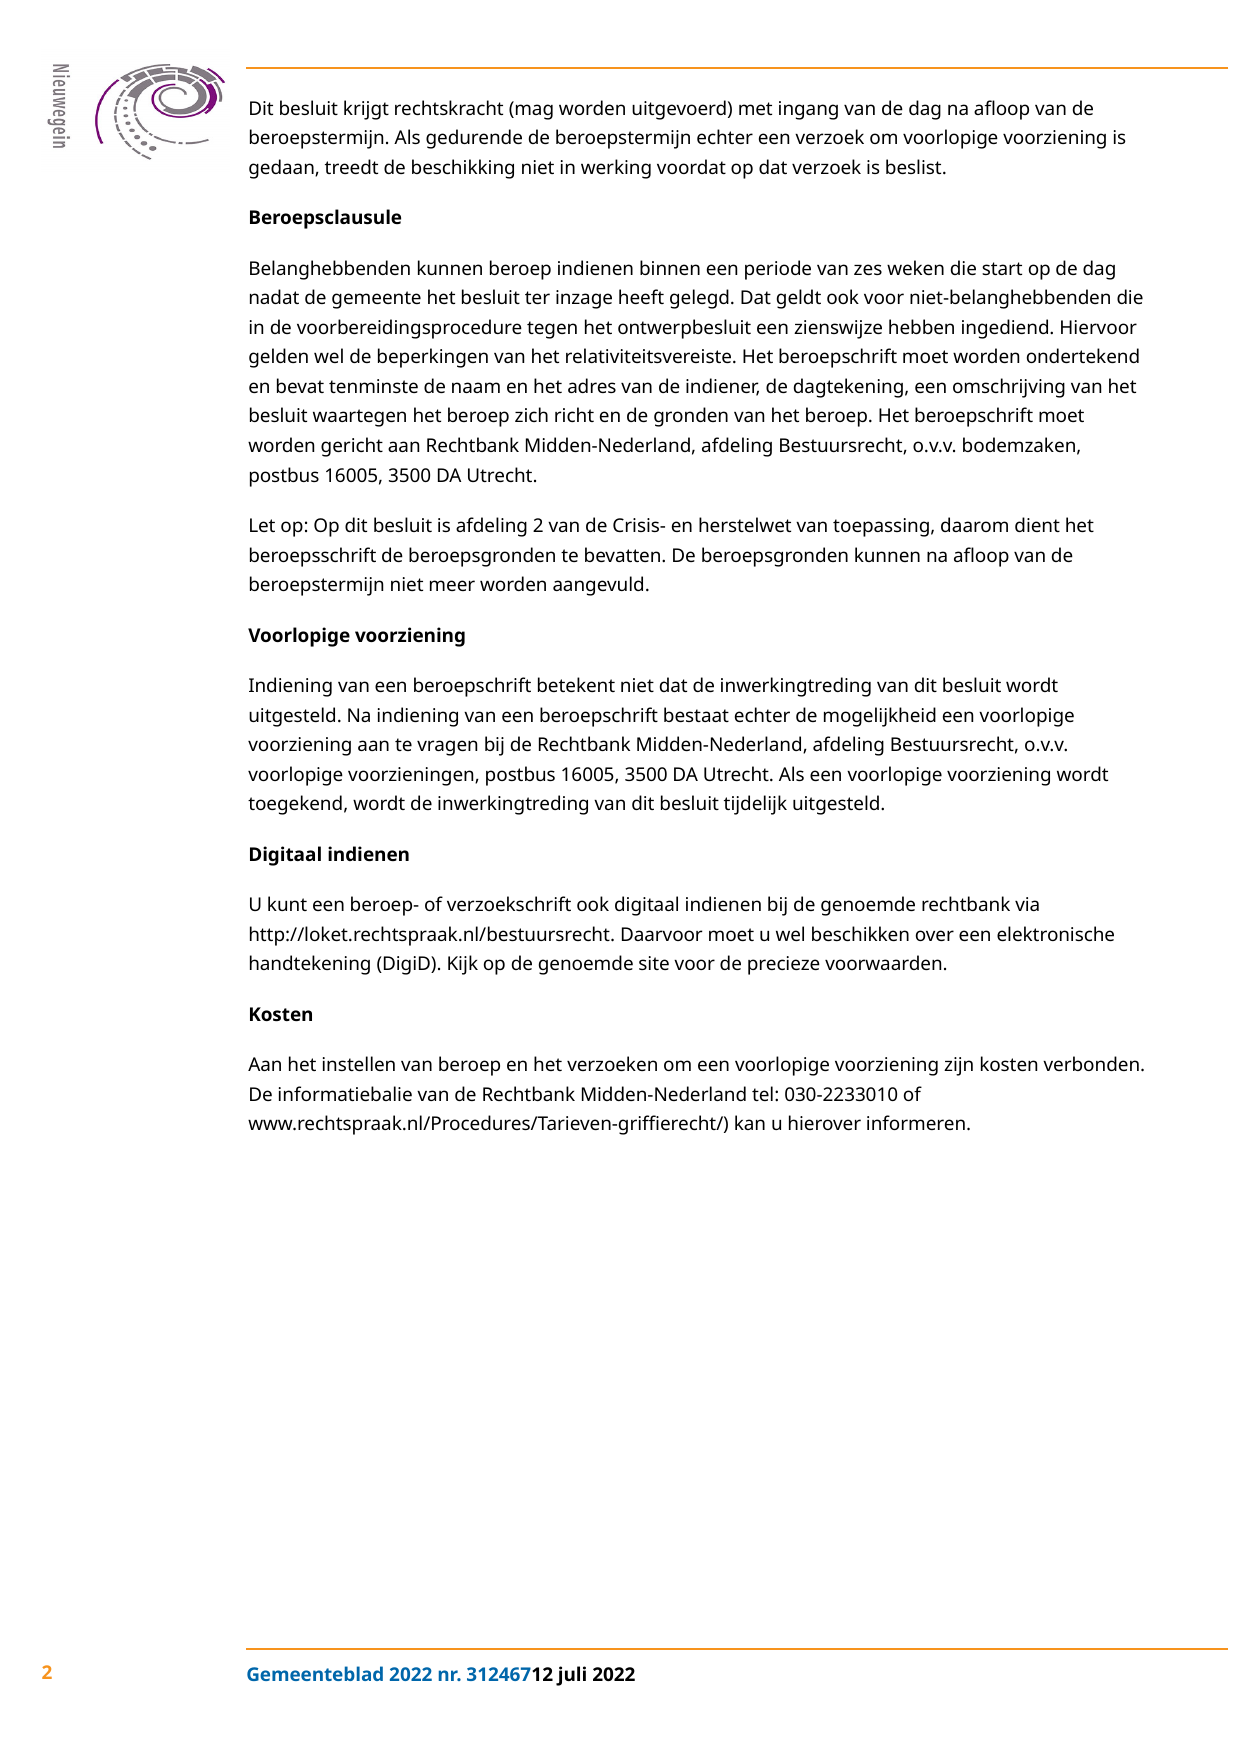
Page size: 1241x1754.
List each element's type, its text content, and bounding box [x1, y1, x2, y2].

text Let op: Op dit besluit is afdeling 2 van de Crisis- en herstelwet van toepassing, daarom dient het beroepsschrift de beroepsgronden te bevatten. De beroepsgronden kunnen na afloop van de beroepstermijn niet meer worden aangevuld. [248, 512, 1152, 597]
picture [41, 47, 231, 172]
text Belanghebbenden kunnen beroep indienen binnen een periode van zes weken die start op de dag nadat de gemeente het besluit ter inzage heeft gelegd. Dat geldt ook voor niet-belanghebbenden die in de voorbereidingsprocedure tegen het ontwerpbesluit een zienswijze hebben ingediend. Hiervoor gelden wel de beperkingen van het relativiteitsvereiste. Het beroepschrift moet worden ondertekend en bevat tenminste de naam en het adres van de indiener, de dagtekening, een omschrijving van het besluit waartegen het beroep zich richt en de gronden van het beroep. Het beroepschrift moet worden gericht aan Rechtbank Midden-Nederland, afdeling Bestuursrecht, o.v.v. bodemzaken, postbus 16005, 3500 DA Utrecht. [248, 255, 1152, 488]
text Indiening van een beroepschrift betekent niet dat de inwerkingtreding van dit besluit wordt uitgesteld. Na indiening van een beroepschrift bestaat echter de mogelijkheid een voorlopige voorziening aan te vragen bij de Rechtbank Midden-Nederland, afdeling Bestuursrecht, o.v.v. voorlopige voorzieningen, postbus 16005, 3500 DA Utrecht. Als een voorlopige voorziening wordt toegekend, wordt de inwerkingtreding van dit besluit tijdelijk uitgesteld. [248, 672, 1152, 816]
text Beroepsclausule [248, 204, 1152, 230]
text Aan het instellen van beroep en het verzoeken om een voorlopige voorziening zijn kosten verbonden. De informatiebalie van de Rechtbank Midden-Nederland tel: 030-2233010 of www.rechtspraak.nl/Procedures/Tarieven-griffierecht/) kan u hierover informeren. [248, 1051, 1152, 1136]
text Dit besluit krijgt rechtskracht (mag worden uitgevoerd) met ingang van de dag na afloop van de beroepstermijn. Als gedurende de beroepstermijn echter een verzoek om voorlopige voorziening is gedaan, treedt de beschikking niet in werking voordat op dat verzoek is beslist. [248, 95, 1152, 180]
text U kunt een beroep- of verzoekschrift ook digitaal indienen bij de genoemde rechtbank via http://loket.rechtspraak.nl/bestuursrecht. Daarvoor moet u wel beschikken over een elektronische handtekening (DigiD). Kijk op de genoemde site voor de precieze voorwaarden. [248, 891, 1152, 976]
text Digitaal indienen [248, 841, 1152, 867]
text Kosten [248, 1001, 1152, 1027]
text Voorlopige voorziening [248, 622, 1152, 648]
